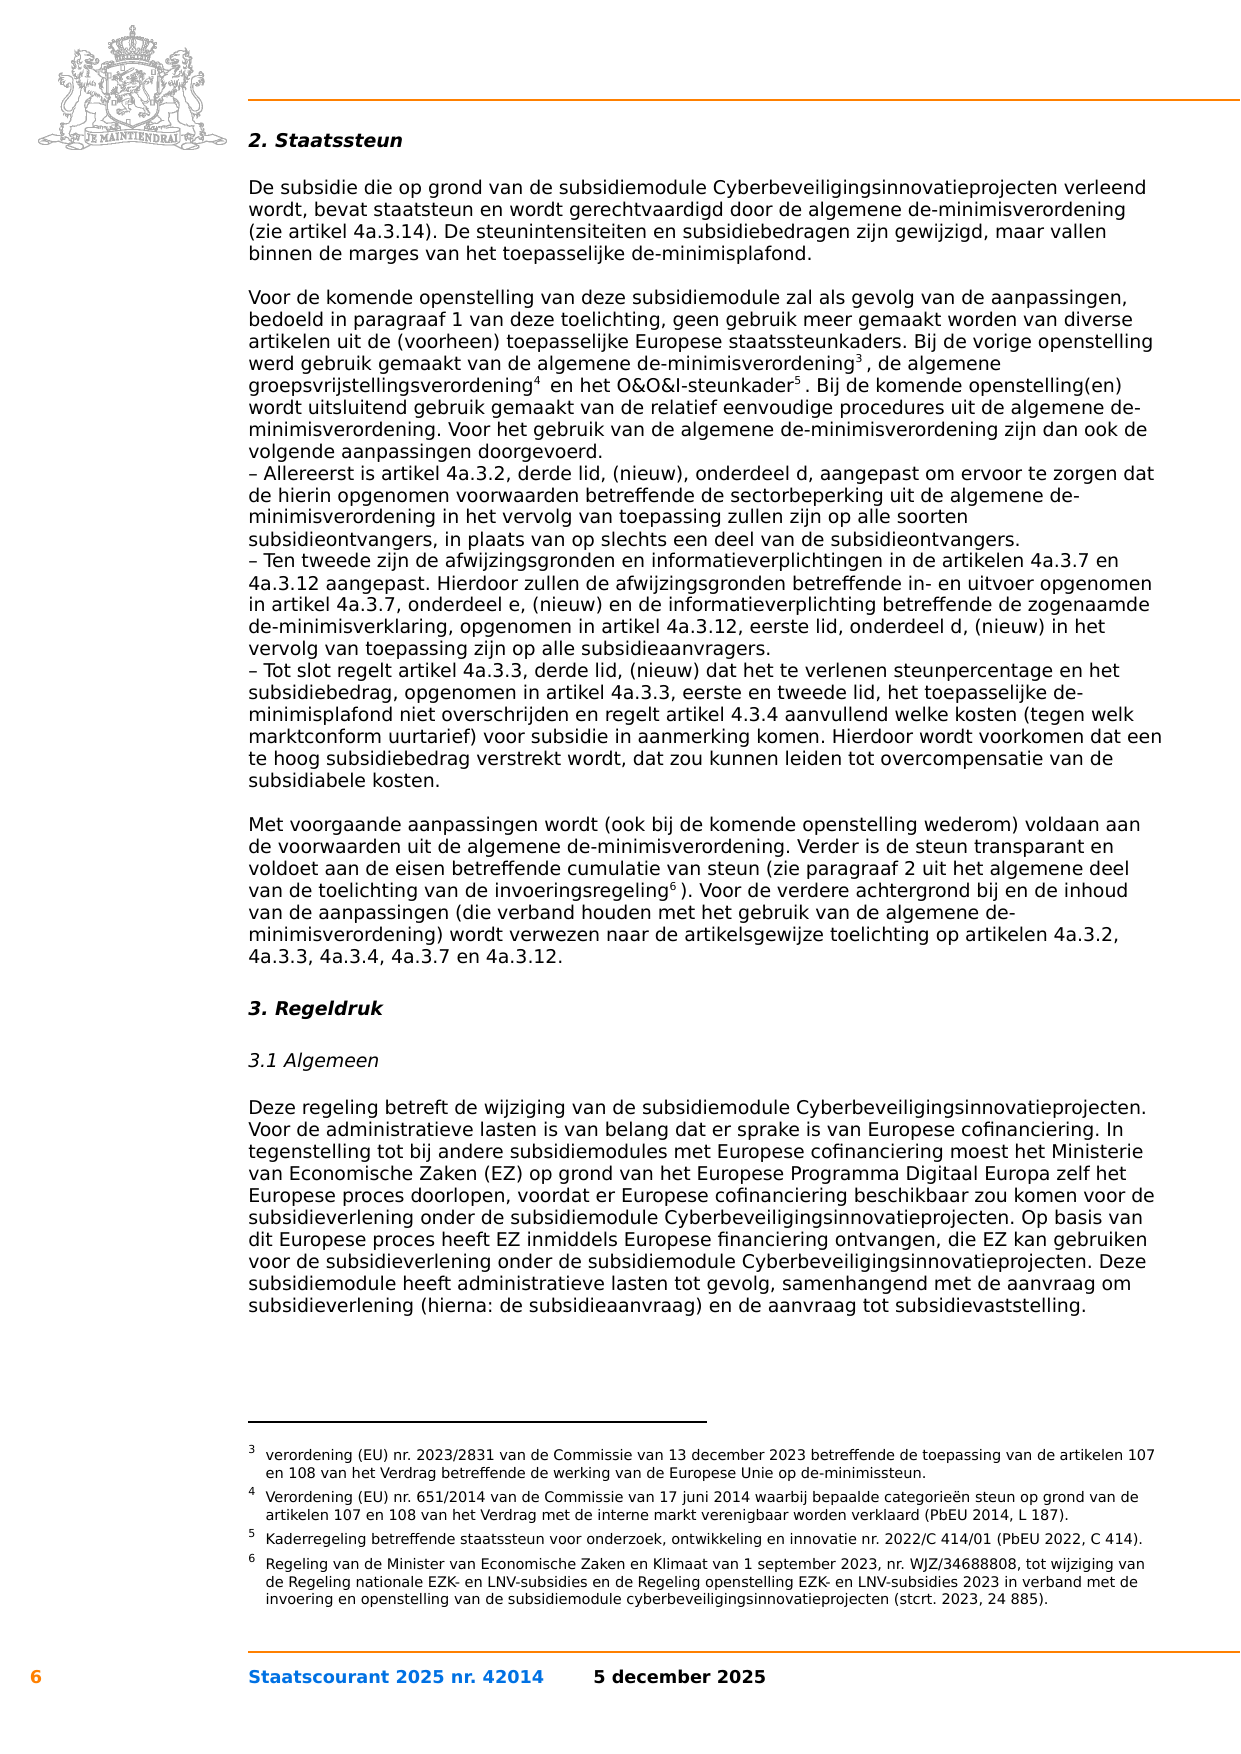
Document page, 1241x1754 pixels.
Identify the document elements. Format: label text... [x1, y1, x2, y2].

subtitle 3. Regeldruk [248, 998, 1163, 1020]
text Voor de komende openstelling van deze subsidiemodule zal als gevolg van de aanpassingen, bedoeld in paragraaf 1 van deze toelichting, geen gebruik meer gemaakt worden van diverse artikelen uit de (voorheen) toepasselijke Europese staatssteunkaders. Bij de vorige openstelling werd gebruik gemaakt van de algemene de-minimisverordening, de algemene groepsvrijstellingsverordening en het O&O&I-steunkader. Bij de komende openstelling(en) wordt uitsluitend gebruik gemaakt van de relatief eenvoudige procedures uit de algemene de-minimisverordening. Voor het gebruik van de algemene de-minimisverordening zijn dan ook de volgende aanpassingen doorgevoerd. [248, 287, 1163, 462]
text Met voorgaande aanpassingen wordt (ook bij de komende openstelling wederom) voldaan aan de voorwaarden uit de algemene de-minimisverordening. Verder is de steun transparant en voldoet aan de eisen betreffende cumulatie van steun (zie paragraaf 2 uit het algemene deel van de toelichting van de invoeringsregeling). Voor de verdere achtergrond bij en de inhoud van de aanpassingen (die verband houden met het gebruik van de algemene de-minimisverordening) wordt verwezen naar de artikelsgewijze toelichting op artikelen 4a.3.2, 4a.3.3, 4a.3.4, 4a.3.7 en 4a.3.12. [248, 814, 1163, 968]
text Regeling van de Minister van Economische Zaken en Klimaat van 1 september 2023, nr. WJZ/34688808, tot wijziging van de Regeling nationale EZK- en LNV-subsidies en de Regeling openstelling EZK- en LNV-subsidies 2023 in verband met de invoering en openstelling van de subsidiemodule cyberbeveiligingsinnovatieprojecten (stcrt. 2023, 24 885). [248, 1552, 1163, 1608]
text De subsidie die op grond van de subsidiemodule Cyberbeveiligingsinnovatieprojecten verleend wordt, bevat staatsteun en wordt gerechtvaardigd door de algemene de-minimisverordening (zie artikel 4a.3.14). De steunintensiteiten en subsidiebedragen zijn gewijzigd, maar vallen binnen de marges van het toepasselijke de-minimisplafond. [248, 177, 1163, 265]
text verordening (EU) nr. 2023/2831 van de Commissie van 13 december 2023 betreffende de toepassing van de artikelen 107 en 108 van het Verdrag betreffende de werking van de Europese Unie op de-minimissteun. [248, 1443, 1163, 1482]
text Verordening (EU) nr. 651/2014 van de Commissie van 17 juni 2014 waarbij bepaalde categorieën steun op grond van de artikelen 107 en 108 van het Verdrag met de interne markt verenigbaar worden verklaard (PbEU 2014, L 187). [248, 1485, 1163, 1524]
text – Tot slot regelt artikel 4a.3.3, derde lid, (nieuw) dat het te verlenen steunpercentage en het subsidiebedrag, opgenomen in artikel 4a.3.3, eerste en tweede lid, het toepasselijke de-minimisplafond niet overschrijden en regelt artikel 4.3.4 aanvullend welke kosten (tegen welk marktconform uurtarief) voor subsidie in aanmerking komen. Hierdoor wordt voorkomen dat een te hoog subsidiebedrag verstrekt wordt, dat zou kunnen leiden tot overcompensatie van de subsidiabele kosten. [248, 660, 1163, 792]
picture [38, 25, 227, 150]
text – Ten tweede zijn de afwijzingsgronden en informatieverplichtingen in de artikelen 4a.3.7 en 4a.3.12 aangepast. Hierdoor zullen de afwijzingsgronden betreffende in- en uitvoer opgenomen in artikel 4a.3.7, onderdeel e, (nieuw) en de informatieverplichting betreffende de zogenaamde de-minimisverklaring, opgenomen in artikel 4a.3.12, eerste lid, onderdeel d, (nieuw) in het vervolg van toepassing zijn op alle subsidieaanvragers. [248, 550, 1163, 660]
text Deze regeling betreft de wijziging van de subsidiemodule Cyberbeveiligingsinnovatieprojecten. Voor de administratieve lasten is van belang dat er sprake is van Europese cofinanciering. In tegenstelling tot bij andere subsidiemodules met Europese cofinanciering moest het Ministerie van Economische Zaken (EZ) op grond van het Europese Programma Digitaal Europa zelf het Europese proces doorlopen, voordat er Europese cofinanciering beschikbaar zou komen voor de subsidieverlening onder de subsidiemodule Cyberbeveiligingsinnovatieprojecten. Op basis van dit Europese proces heeft EZ inmiddels Europese financiering ontvangen, die EZ kan gebruiken voor de subsidieverlening onder de subsidiemodule Cyberbeveiligingsinnovatieprojecten. Deze subsidiemodule heeft administratieve lasten tot gevolg, samenhangend met de aanvraag om subsidieverlening (hierna: de subsidieaanvraag) en de aanvraag tot subsidievaststelling. [248, 1097, 1163, 1317]
subtitle 3.1 Algemeen [248, 1050, 1163, 1072]
text – Allereerst is artikel 4a.3.2, derde lid, (nieuw), onderdeel d, aangepast om ervoor te zorgen dat de hierin opgenomen voorwaarden betreffende de sectorbeperking uit de algemene de-minimisverordening in het vervolg van toepassing zullen zijn op alle soorten subsidieontvangers, in plaats van op slechts een deel van de subsidieontvangers. [248, 462, 1163, 550]
subtitle 2. Staatssteun [248, 130, 1163, 152]
text Kaderregeling betreffende staatssteun voor onderzoek, ontwikkeling en innovatie nr. 2022/C 414/01 (PbEU 2022, C 414). [248, 1527, 1163, 1549]
